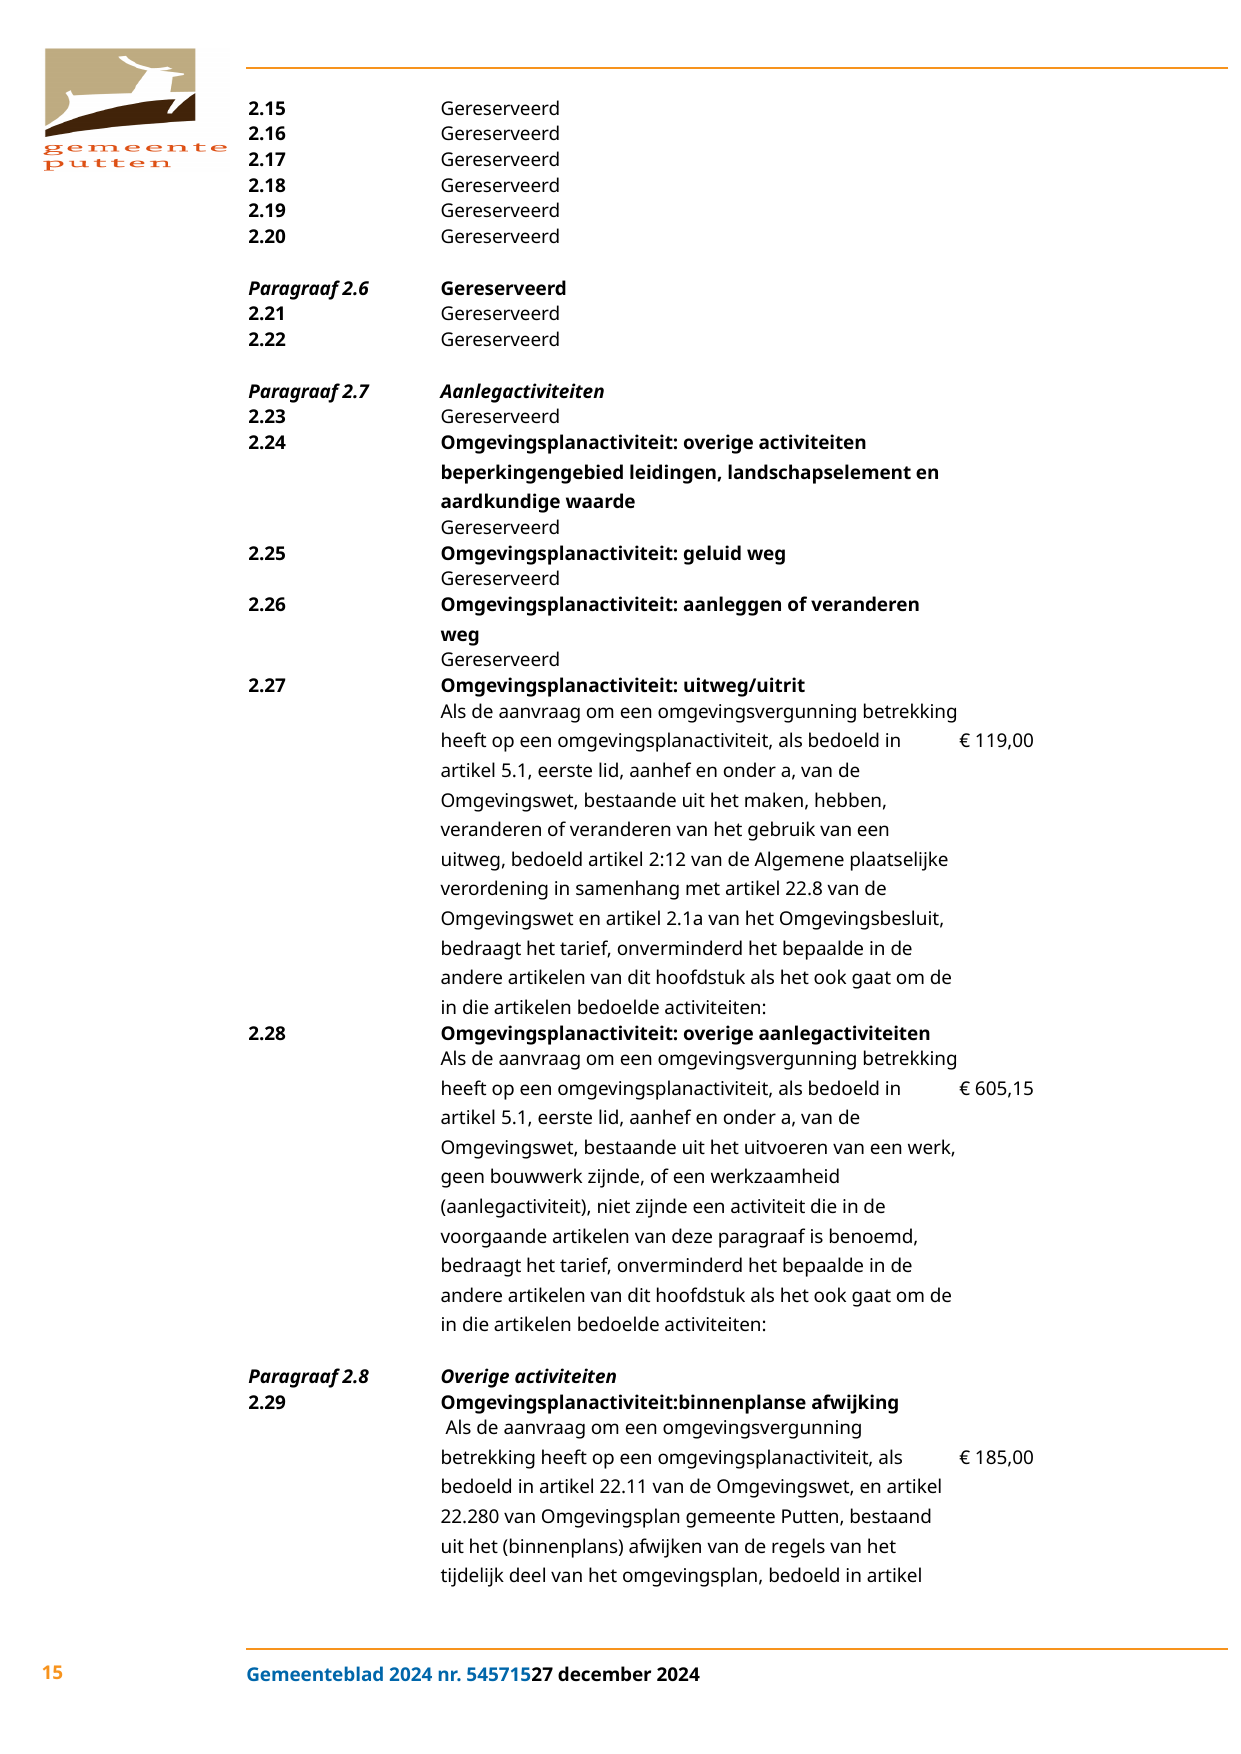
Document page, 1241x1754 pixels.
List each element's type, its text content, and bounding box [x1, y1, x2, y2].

table_cell [959, 1338, 1152, 1363]
table_cell [959, 647, 1152, 672]
table_cell 2.23 [248, 404, 440, 429]
table_cell 2.29 [248, 1389, 440, 1414]
table_cell [959, 514, 1152, 540]
table_cell Gereserveerd [440, 275, 959, 301]
table_cell Omgevingsplanactiviteit: geluid weg [440, 540, 959, 566]
table_cell € 185,00 [959, 1415, 1152, 1588]
table_cell Omgevingsplanactiviteit: uitweg/uitrit [440, 673, 959, 698]
table_cell [959, 378, 1152, 403]
table_cell [959, 224, 1152, 249]
table_cell Gereserveerd [440, 172, 959, 198]
table_cell Paragraaf 2.6 [248, 275, 440, 301]
table_cell Omgevingsplanactiviteit: overige activiteiten beperkingengebied leidingen, landschapselement en aardkundige waarde [440, 429, 959, 514]
table_cell Gereserveerd [440, 224, 959, 249]
table_cell 2.27 [248, 673, 440, 698]
table_cell 2.26 [248, 591, 440, 647]
table_cell [959, 146, 1152, 172]
table_cell [248, 352, 440, 378]
table_cell Als de aanvraag om een omgevingsvergunning betrekking heeft op een omgevingsplanactiviteit, als bedoeld in artikel 5.1, eerste lid, aanhef en onder a, van de Omgevingswet, bestaande uit het maken, hebben, veranderen of veranderen van het gebruik van een uitweg, bedoeld artikel 2:12 van de Algemene plaatselijke verordening in samenhang met artikel 22.8 van de Omgevingswet en artikel 2.1a van het Omgevingsbesluit, bedraagt het tarief, onverminderd het bepaalde in de andere artikelen van dit hoofdstuk als het ook gaat om de in die artikelen bedoelde activiteiten: [440, 698, 959, 1020]
table_cell 2.28 [248, 1020, 440, 1045]
picture [41, 47, 231, 172]
table_cell Gereserveerd [440, 404, 959, 429]
table_cell Overige activiteiten [440, 1363, 959, 1389]
table_cell 2.21 [248, 301, 440, 326]
table_cell Paragraaf 2.8 [248, 1363, 440, 1389]
table_cell [440, 352, 959, 378]
table_cell [248, 566, 440, 591]
table_cell 2.20 [248, 224, 440, 249]
table_cell Omgevingsplanactiviteit: aanleggen of veranderen weg [440, 591, 959, 647]
table_cell [959, 121, 1152, 146]
table_cell 2.17 [248, 146, 440, 172]
table_cell Als de aanvraag om een omgevingsvergunning betrekking heeft op een omgevingsplanactiviteit, als bedoeld in artikel 22.11 van de Omgevingswet, en artikel 22.280 van Omgevingsplan gemeente Putten, bestaand uit het (binnenplans) afwijken van de regels van het tijdelijk deel van het omgevingsplan, bedoeld in artikel [440, 1415, 959, 1588]
table_cell [440, 1338, 959, 1363]
table_cell [959, 352, 1152, 378]
table_cell [248, 1415, 440, 1588]
table_cell Aanlegactiviteiten [440, 378, 959, 403]
table_cell 2.25 [248, 540, 440, 566]
table_cell [959, 404, 1152, 429]
table_cell [959, 429, 1152, 514]
table_cell [959, 198, 1152, 223]
table_cell [440, 249, 959, 275]
table_cell [959, 275, 1152, 301]
table_cell [959, 249, 1152, 275]
table_cell Gereserveerd [440, 326, 959, 352]
table_cell [248, 647, 440, 672]
table_cell 2.22 [248, 326, 440, 352]
table_cell [959, 1020, 1152, 1045]
table_cell [248, 698, 440, 1020]
table_cell Gereserveerd [440, 514, 959, 540]
table_cell Gereserveerd [440, 301, 959, 326]
table_cell 2.15 [248, 95, 440, 121]
table_cell [959, 172, 1152, 198]
table_cell Gereserveerd [440, 566, 959, 591]
table_cell [248, 249, 440, 275]
table_cell 2.19 [248, 198, 440, 223]
table_cell [959, 540, 1152, 566]
table_cell [248, 1338, 440, 1363]
table_cell [959, 95, 1152, 121]
table_cell Omgevingsplanactiviteit: overige aanlegactiviteiten [440, 1020, 959, 1045]
table_cell Gereserveerd [440, 146, 959, 172]
table_cell [959, 326, 1152, 352]
table_cell [248, 1045, 440, 1337]
table_cell [959, 301, 1152, 326]
table_cell 2.16 [248, 121, 440, 146]
table_cell Gereserveerd [440, 198, 959, 223]
table_cell [959, 673, 1152, 698]
table_cell [248, 514, 440, 540]
table_cell [959, 591, 1152, 647]
table_cell [959, 1363, 1152, 1389]
table_cell 2.24 [248, 429, 440, 514]
table_cell Gereserveerd [440, 95, 959, 121]
table_cell € 119,00 [959, 698, 1152, 1020]
table_cell 2.18 [248, 172, 440, 198]
table_cell Gereserveerd [440, 121, 959, 146]
table_cell Gereserveerd [440, 647, 959, 672]
table_cell Paragraaf 2.7 [248, 378, 440, 403]
table_cell [959, 1389, 1152, 1414]
table_cell [959, 566, 1152, 591]
table_cell € 605,15 [959, 1045, 1152, 1337]
table_cell Als de aanvraag om een omgevingsvergunning betrekking heeft op een omgevingsplanactiviteit, als bedoeld in artikel 5.1, eerste lid, aanhef en onder a, van de Omgevingswet, bestaande uit het uitvoeren van een werk, geen bouwwerk zijnde, of een werkzaamheid (aanlegactiviteit), niet zijnde een activiteit die in de voorgaande artikelen van deze paragraaf is benoemd, bedraagt het tarief, onverminderd het bepaalde in de andere artikelen van dit hoofdstuk als het ook gaat om de in die artikelen bedoelde activiteiten: [440, 1045, 959, 1337]
table_cell Omgevingsplanactiviteit:binnenplanse afwijking [440, 1389, 959, 1414]
